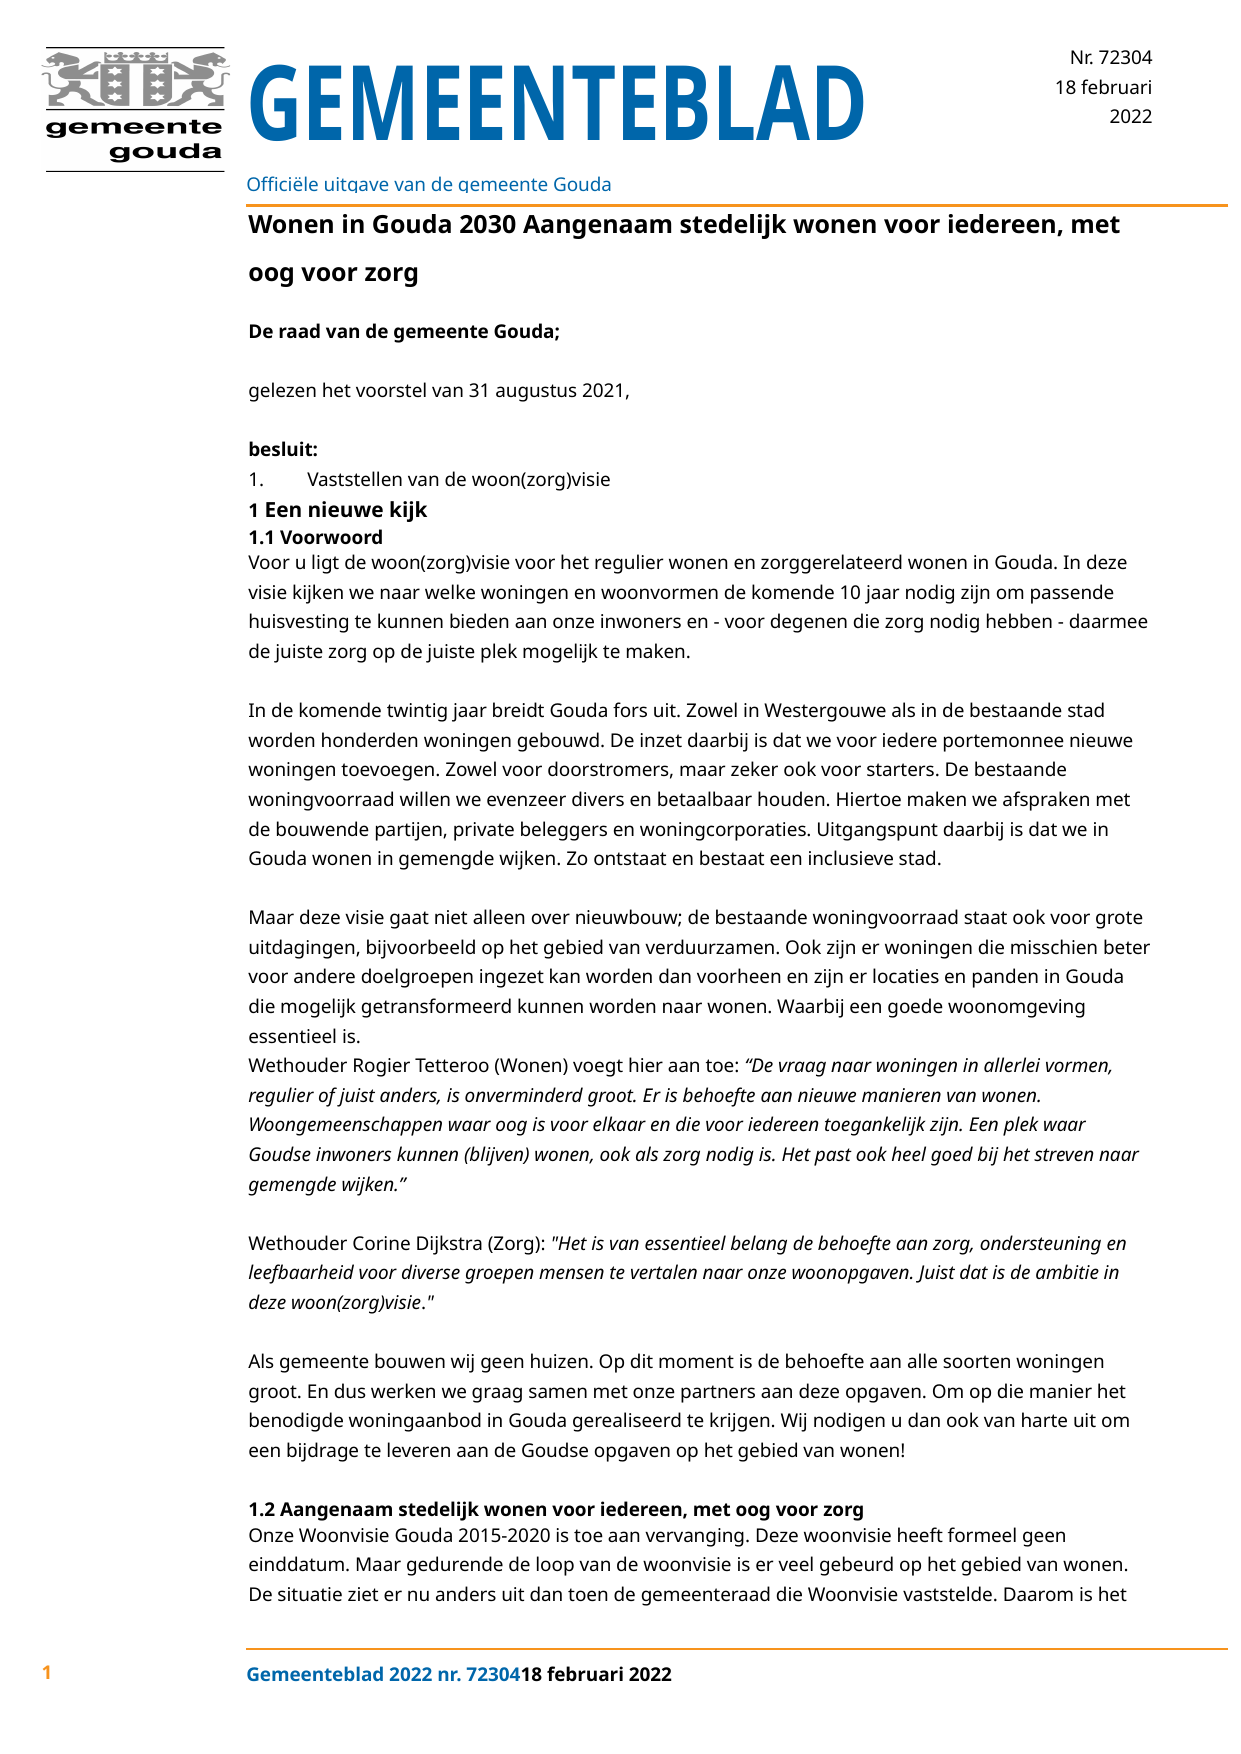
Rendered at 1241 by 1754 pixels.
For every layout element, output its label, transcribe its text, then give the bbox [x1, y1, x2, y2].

text 1.1 Voorwoord [248, 524, 1152, 549]
text De raad van de gemeente Gouda; [248, 318, 1152, 344]
text 1.2 Aangenaam stedelijk wonen voor iedereen, met oog voor zorg [248, 1496, 1152, 1522]
text Als gemeente bouwen wij geen huizen. Op dit moment is de behoefte aan alle soorten woningen groot. En dus werken we graag samen met onze partners aan deze opgaven. Om op die manier het benodigde woningaanbod in Gouda gerealiseerd te krijgen. Wij nodigen u dan ook van harte uit om een bijdrage te leveren aan de Goudse opgaven op het gebied van wonen! [248, 1348, 1152, 1463]
text gelezen het voorstel van 31 augustus 2021, [248, 377, 1152, 403]
text Onze Woonvisie Gouda 2015-2020 is toe aan vervanging. Deze woonvisie heeft formeel geen einddatum. Maar gedurende de loop van de woonvisie is er veel gebeurd op het gebied van wonen. De situatie ziet er nu anders uit dan toen de gemeenteraad die Woonvisie vaststelde. Daarom is het [248, 1522, 1152, 1607]
text Wonen in Gouda 2030 Aangenaam stedelijk wonen voor iedereen, met oog voor zorg [248, 207, 1152, 288]
text Voor u ligt de woon(zorg)visie voor het regulier wonen en zorggerelateerd wonen in Gouda. In deze visie kijken we naar welke woningen en woonvormen de komende 10 jaar nodig zijn om passende huisvesting te kunnen bieden aan onze inwoners en - voor degenen die zorg nodig hebben - daarmee de juiste zorg op de juiste plek mogelijk te maken. [248, 549, 1152, 664]
picture [41, 47, 231, 172]
text Maar deze visie gaat niet alleen over nieuwbouw; de bestaande woningvoorraad staat ook voor grote uitdagingen, bijvoorbeeld op het gebied van verduurzamen. Ook zijn er woningen die misschien beter voor andere doelgroepen ingezet kan worden dan voorheen en zijn er locaties en panden in Gouda die mogelijk getransformeerd kunnen worden naar wonen. Waarbij een goede woonomgeving essentieel is. [248, 904, 1152, 1049]
text Wethouder Rogier Tetteroo (Wonen) voegt hier aan toe: “De vraag naar woningen in allerlei vormen, regulier of juist anders, is onverminderd groot. Er is behoefte aan nieuwe manieren van wonen. Woongemeenschappen waar oog is voor elkaar en die voor iedereen toegankelijk zijn. Een plek waar Goudse inwoners kunnen (blijven) wonen, ook als zorg nodig is. Het past ook heel goed bij het streven naar gemengde wijken.” [248, 1052, 1152, 1197]
text In de komende twintig jaar breidt Gouda fors uit. Zowel in Westergouwe als in de bestaande stad worden honderden woningen gebouwd. De inzet daarbij is dat we voor iedere portemonnee nieuwe woningen toevoegen. Zowel voor doorstromers, maar zeker ook voor starters. De bestaande woningvoorraad willen we evenzeer divers en betaalbaar houden. Hiertoe maken we afspraken met de bouwende partijen, private beleggers en woningcorporaties. Uitgangspunt daarbij is dat we in Gouda wonen in gemengde wijken. Zo ontstaat en bestaat een inclusieve stad. [248, 697, 1152, 871]
text Wethouder Corine Dijkstra (Zorg): "Het is van essentieel belang de behoefte aan zorg, ondersteuning en leefbaarheid voor diverse groepen mensen te vertalen naar onze woonopgaven. Juist dat is de ambitie in deze woon(zorg)visie." [248, 1230, 1152, 1315]
text besluit: [248, 436, 1152, 462]
list Vaststellen van de woon(zorg)visie [248, 466, 1152, 492]
text 1 Een nieuwe kijk [248, 495, 1152, 524]
